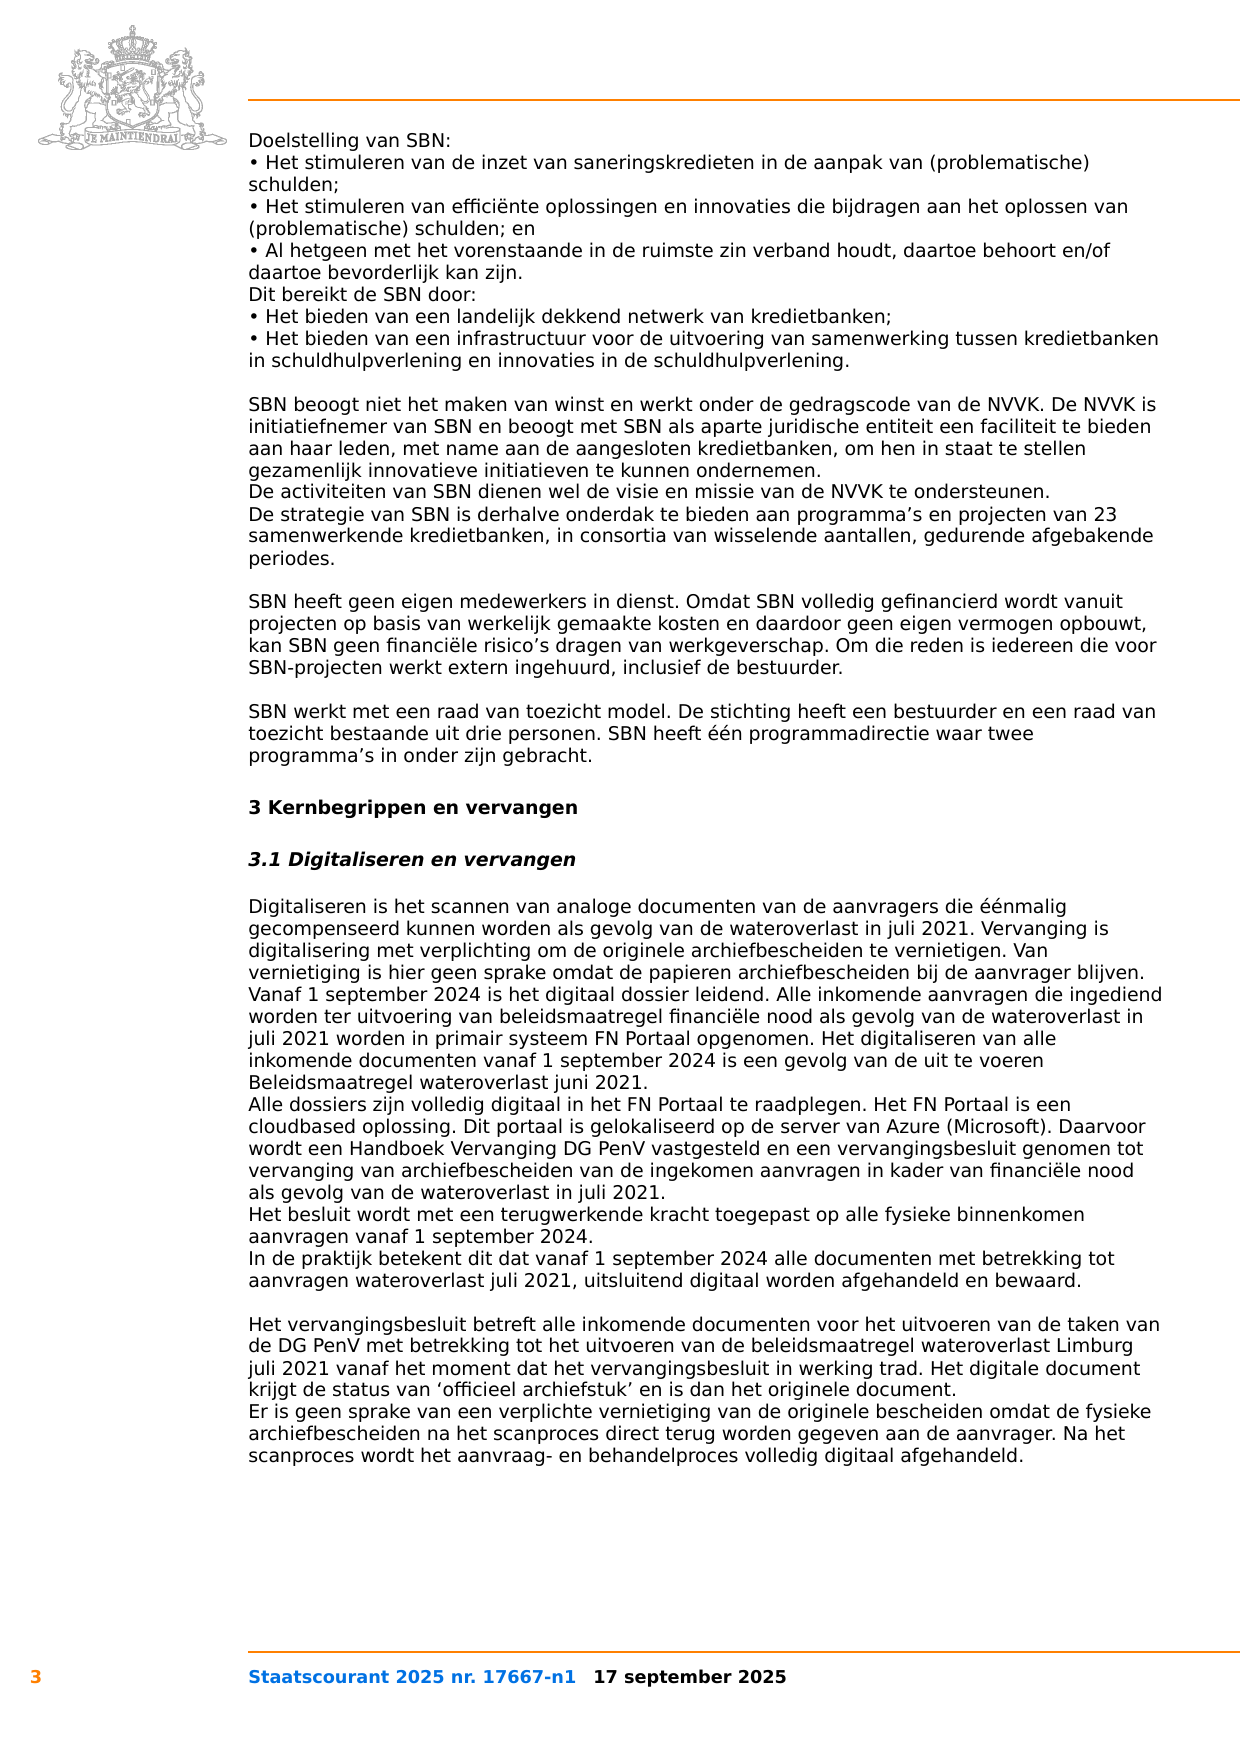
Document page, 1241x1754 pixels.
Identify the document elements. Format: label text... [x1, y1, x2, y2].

text Digitaliseren is het scannen van analoge documenten van de aanvragers die éénmalig gecompenseerd kunnen worden als gevolg van de wateroverlast in juli 2021. Vervanging is digitalisering met verplichting om de originele archiefbescheiden te vernietigen. Van vernietiging is hier geen sprake omdat de papieren archiefbescheiden bij de aanvrager blijven. Vanaf 1 september 2024 is het digitaal dossier leidend. Alle inkomende aanvragen die ingediend worden ter uitvoering van beleidsmaatregel financiële nood als gevolg van de wateroverlast in juli 2021 worden in primair systeem FN Portaal opgenomen. Het digitaliseren van alle inkomende documenten vanaf 1 september 2024 is een gevolg van de uit te voeren Beleidsmaatregel wateroverlast juni 2021. [248, 896, 1163, 1094]
text • Het bieden van een landelijk dekkend netwerk van kredietbanken; [248, 306, 1163, 328]
subtitle 3 Kernbegrippen en vervangen [248, 797, 1163, 819]
text SBN werkt met een raad van toezicht model. De stichting heeft een bestuurder en een raad van toezicht bestaande uit drie personen. SBN heeft één programmadirectie waar twee programma’s in onder zijn gebracht. [248, 701, 1163, 767]
text • Het stimuleren van efficiënte oplossingen en innovaties die bijdragen aan het oplossen van (problematische) schulden; en [248, 196, 1163, 240]
picture [38, 25, 227, 150]
text Dit bereikt de SBN door: [248, 284, 1163, 306]
text Alle dossiers zijn volledig digitaal in het FN Portaal te raadplegen. Het FN Portaal is een cloudbased oplossing. Dit portaal is gelokaliseerd op de server van Azure (Microsoft). Daarvoor wordt een Handboek Vervanging DG PenV vastgesteld en een vervangingsbesluit genomen tot vervanging van archiefbescheiden van de ingekomen aanvragen in kader van financiële nood als gevolg van de wateroverlast in juli 2021. [248, 1094, 1163, 1204]
text De activiteiten van SBN dienen wel de visie en missie van de NVVK te ondersteunen. [248, 481, 1163, 503]
text • Het bieden van een infrastructuur voor de uitvoering van samenwerking tussen kredietbanken in schuldhulpverlening en innovaties in de schuldhulpverlening. [248, 328, 1163, 372]
text De strategie van SBN is derhalve onderdak te bieden aan programma’s en projecten van 23 samenwerkende kredietbanken, in consortia van wisselende aantallen, gedurende afgebakende periodes. [248, 503, 1163, 569]
text • Het stimuleren van de inzet van saneringskredieten in de aanpak van (problematische) schulden; [248, 152, 1163, 196]
text SBN heeft geen eigen medewerkers in dienst. Omdat SBN volledig gefinancierd wordt vanuit projecten op basis van werkelijk gemaakte kosten en daardoor geen eigen vermogen opbouwt, kan SBN geen financiële risico’s dragen van werkgeverschap. Om die reden is iedereen die voor SBN-projecten werkt extern ingehuurd, inclusief de bestuurder. [248, 591, 1163, 679]
text Het besluit wordt met een terugwerkende kracht toegepast op alle fysieke binnenkomen aanvragen vanaf 1 september 2024. [248, 1204, 1163, 1248]
text Er is geen sprake van een verplichte vernietiging van de originele bescheiden omdat de fysieke archiefbescheiden na het scanproces direct terug worden gegeven aan de aanvrager. Na het scanproces wordt het aanvraag- en behandelproces volledig digitaal afgehandeld. [248, 1401, 1163, 1467]
text Het vervangingsbesluit betreft alle inkomende documenten voor het uitvoeren van de taken van de DG PenV met betrekking tot het uitvoeren van de beleidsmaatregel wateroverlast Limburg juli 2021 vanaf het moment dat het vervangingsbesluit in werking trad. Het digitale document krijgt de status van ‘officieel archiefstuk’ en is dan het originele document. [248, 1313, 1163, 1401]
subtitle 3.1 Digitaliseren en vervangen [248, 849, 1163, 871]
text Doelstelling van SBN: [248, 130, 1163, 152]
text In de praktijk betekent dit dat vanaf 1 september 2024 alle documenten met betrekking tot aanvragen wateroverlast juli 2021, uitsluitend digitaal worden afgehandeld en bewaard. [248, 1248, 1163, 1292]
text • Al hetgeen met het vorenstaande in de ruimste zin verband houdt, daartoe behoort en/of daartoe bevorderlijk kan zijn. [248, 240, 1163, 284]
text SBN beoogt niet het maken van winst en werkt onder de gedragscode van de NVVK. De NVVK is initiatiefnemer van SBN en beoogt met SBN als aparte juridische entiteit een faciliteit te bieden aan haar leden, met name aan de aangesloten kredietbanken, om hen in staat te stellen gezamenlijk innovatieve initiatieven te kunnen ondernemen. [248, 393, 1163, 481]
